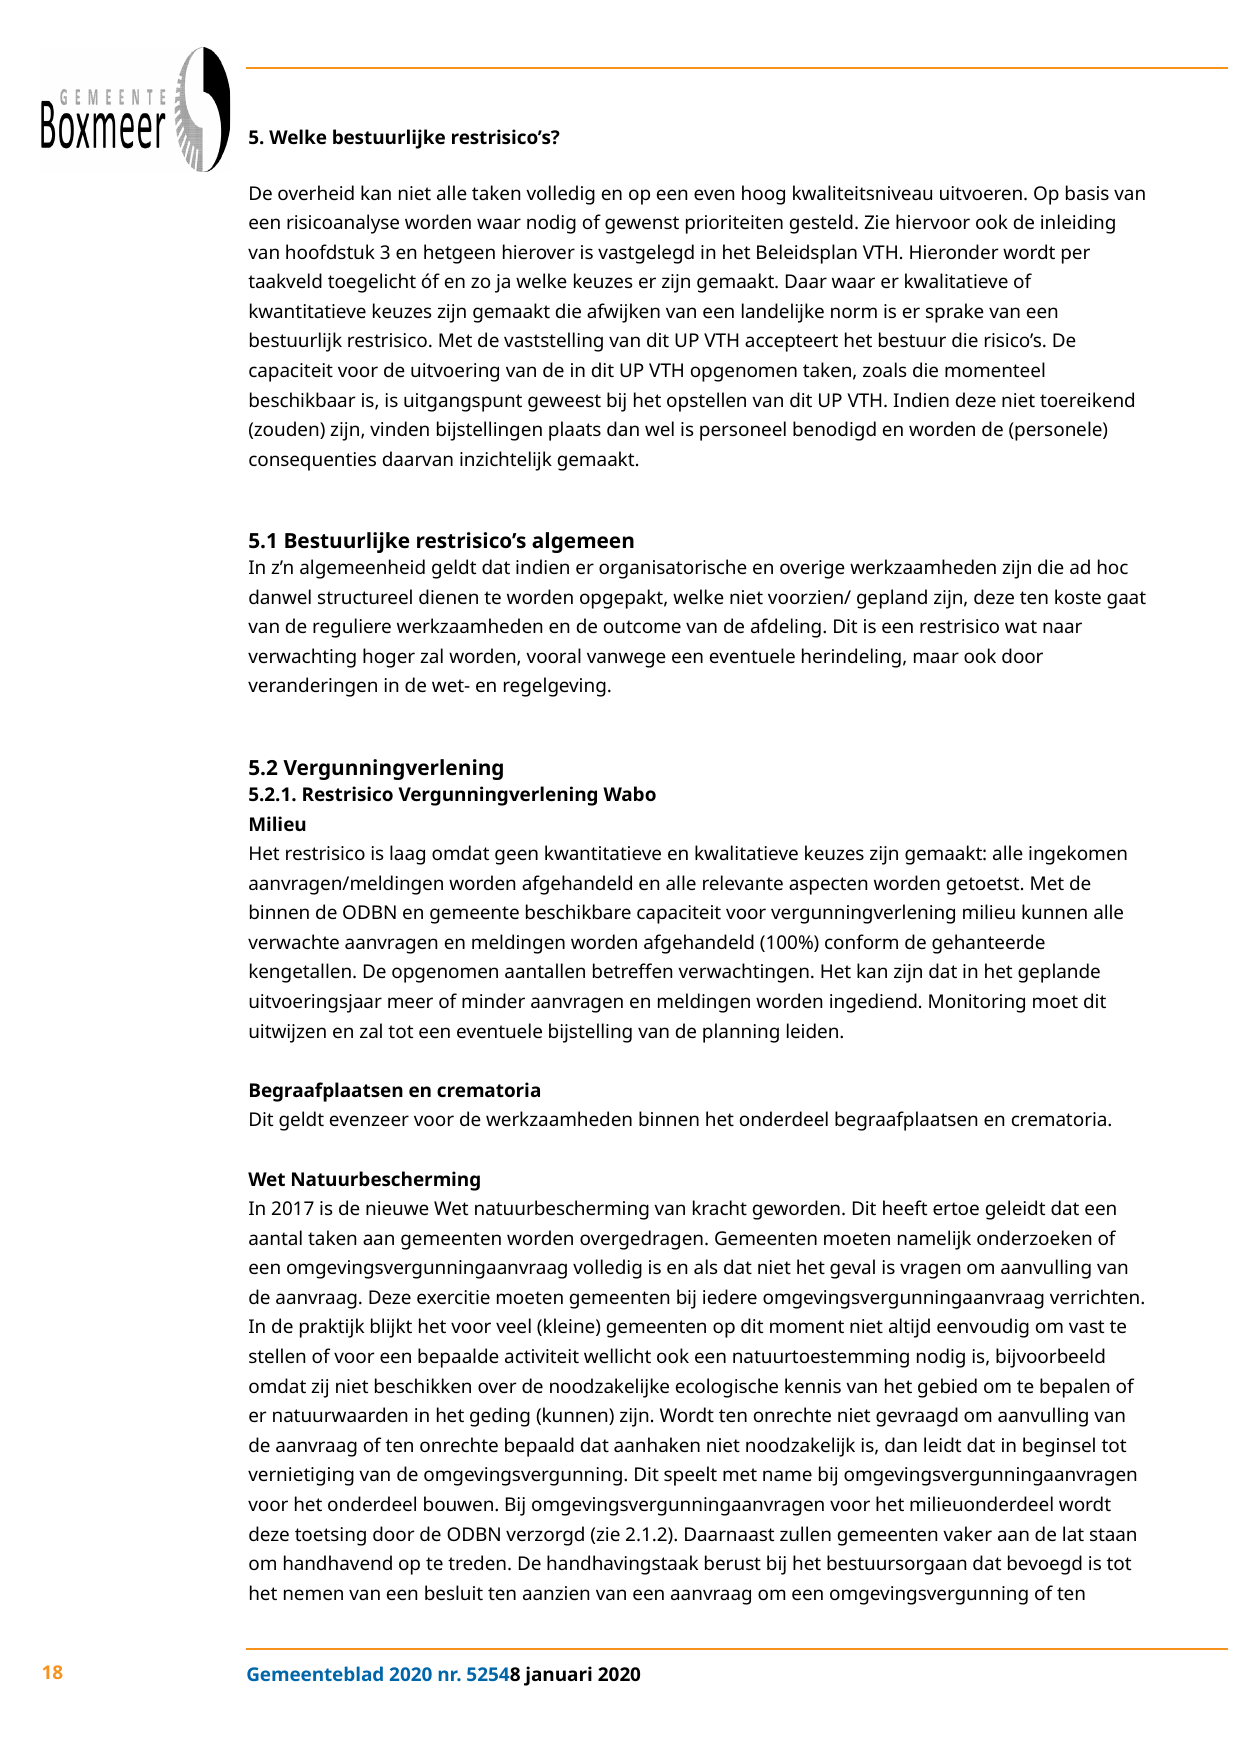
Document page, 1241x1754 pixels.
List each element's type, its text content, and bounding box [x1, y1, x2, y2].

text Begraafplaatsen en crematoria [248, 1077, 1152, 1103]
picture [41, 47, 231, 172]
text Milieu [248, 811, 1152, 836]
text Het restrisico is laag omdat geen kwantitatieve en kwalitatieve keuzes zijn gemaakt: alle ingekomen aanvragen/meldingen worden afgehandeld en alle relevante aspecten worden getoetst. Met de binnen de ODBN en gemeente beschikbare capaciteit voor vergunningverlening milieu kunnen alle verwachte aanvragen en meldingen worden afgehandeld (100%) conform de gehanteerde kengetallen. De opgenomen aantallen betreffen verwachtingen. Het kan zijn dat in het geplande uitvoeringsjaar meer of minder aanvragen en meldingen worden ingediend. Monitoring moet dit uitwijzen en zal tot een eventuele bijstelling van de planning leiden. [248, 840, 1152, 1043]
text Wet Natuurbescherming [248, 1166, 1152, 1191]
text 5.1 Bestuurlijke restrisico’s algemeen [248, 526, 1152, 554]
text In z’n algemeenheid geldt dat indien er organisatorische en overige werkzaamheden zijn die ad hoc danwel structureel dienen te worden opgepakt, welke niet voorzien/ gepland zijn, deze ten koste gaat van de reguliere werkzaamheden en de outcome van de afdeling. Dit is een restrisico wat naar verwachting hoger zal worden, vooral vanwege een eventuele herindeling, maar ook door veranderingen in de wet- en regelgeving. [248, 554, 1152, 698]
text 5.2.1. Restrisico Vergunningverlening Wabo [248, 781, 1152, 807]
text De overheid kan niet alle taken volledig en op een even hoog kwaliteitsniveau uitvoeren. Op basis van een risicoanalyse worden waar nodig of gewenst prioriteiten gesteld. Zie hiervoor ook de inleiding van hoofdstuk 3 en hetgeen hierover is vastgelegd in het Beleidsplan VTH. Hieronder wordt per taakveld toegelicht óf en zo ja welke keuzes er zijn gemaakt. Daar waar er kwalitatieve of kwantitatieve keuzes zijn gemaakt die afwijken van een landelijke norm is er sprake van een bestuurlijk restrisico. Met de vaststelling van dit UP VTH accepteert het bestuur die risico’s. De capaciteit voor de uitvoering van de in dit UP VTH opgenomen taken, zoals die momenteel beschikbaar is, is uitgangspunt geweest bij het opstellen van dit UP VTH. Indien deze niet toereikend (zouden) zijn, vinden bijstellingen plaats dan wel is personeel benodigd en worden de (personele) consequenties daarvan inzichtelijk gemaakt. [248, 180, 1152, 472]
text In 2017 is de nieuwe Wet natuurbescherming van kracht geworden. Dit heeft ertoe geleidt dat een aantal taken aan gemeenten worden overgedragen. Gemeenten moeten namelijk onderzoeken of een omgevingsvergunningaanvraag volledig is en als dat niet het geval is vragen om aanvulling van de aanvraag. Deze exercitie moeten gemeenten bij iedere omgevingsvergunningaanvraag verrichten. In de praktijk blijkt het voor veel (kleine) gemeenten op dit moment niet altijd eenvoudig om vast te stellen of voor een bepaalde activiteit wellicht ook een natuurtoestemming nodig is, bijvoorbeeld omdat zij niet beschikken over de noodzakelijke ecologische kennis van het gebied om te bepalen of er natuurwaarden in het geding (kunnen) zijn. Wordt ten onrechte niet gevraagd om aanvulling van de aanvraag of ten onrechte bepaald dat aanhaken niet noodzakelijk is, dan leidt dat in beginsel tot vernietiging van de omgevingsvergunning. Dit speelt met name bij omgevingsvergunningaanvragen voor het onderdeel bouwen. Bij omgevingsvergunningaanvragen voor het milieuonderdeel wordt deze toetsing door de ODBN verzorgd (zie 2.1.2). Daarnaast zullen gemeenten vaker aan de lat staan om handhavend op te treden. De handhavingstaak berust bij het bestuursorgaan dat bevoegd is tot het nemen van een besluit ten aanzien van een aanvraag om een omgevingsvergunning of ten [248, 1195, 1152, 1606]
text Dit geldt evenzeer voor de werkzaamheden binnen het onderdeel begraafplaatsen en crematoria. [248, 1107, 1152, 1132]
text 5.2 Vergunningverlening [248, 753, 1152, 781]
text 5. Welke bestuurlijke restrisico’s? [248, 124, 1152, 150]
